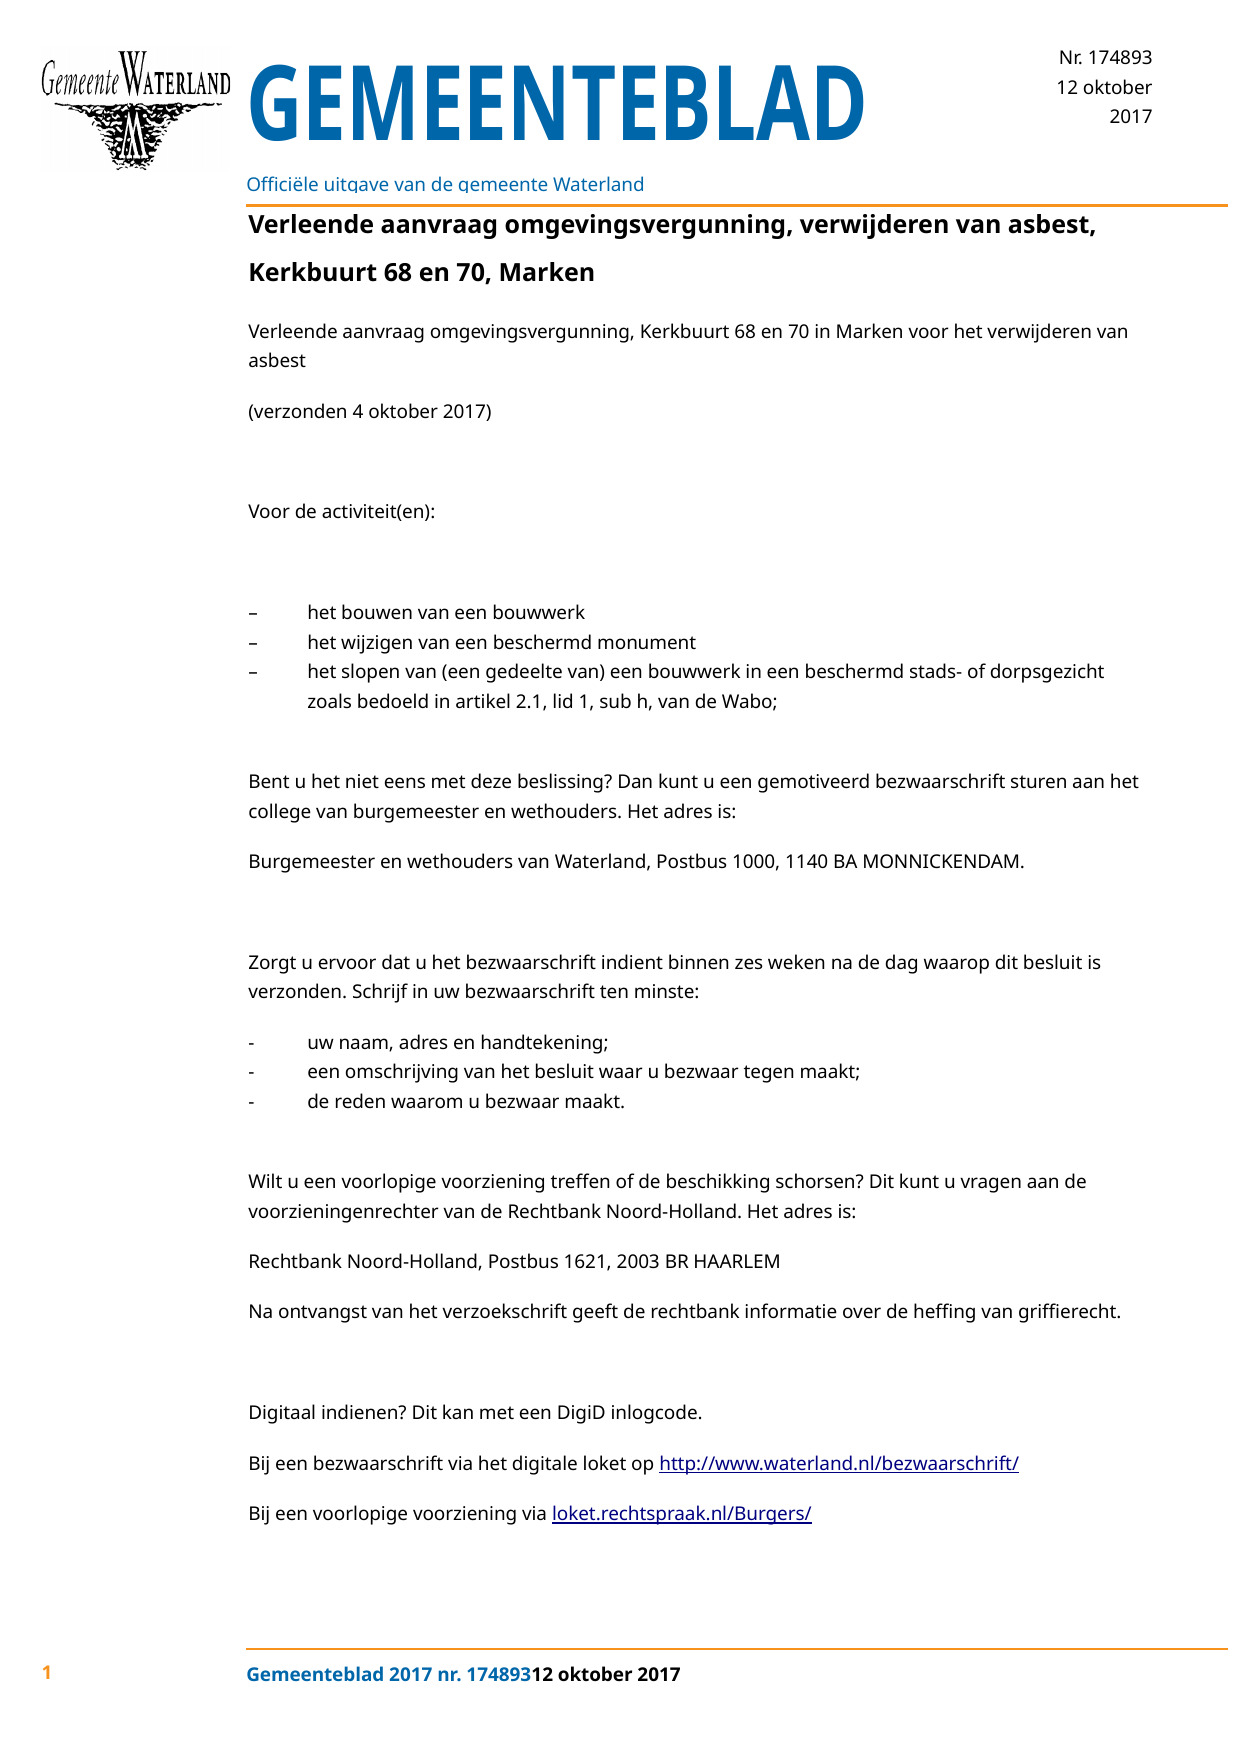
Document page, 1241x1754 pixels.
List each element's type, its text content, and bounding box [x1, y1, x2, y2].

text Bij een voorlopige voorziening via loket.rechtspraak.nl/Burgers/ [248, 1500, 1152, 1526]
text Digitaal indienen? Dit kan met een DigiD inlogcode. [248, 1399, 1152, 1425]
list het wijzigen van een beschermd monument [248, 629, 1152, 655]
text Zorgt u ervoor dat u het bezwaarschrift indient binnen zes weken na de dag waarop dit besluit is verzonden. Schrijf in uw bezwaarschrift ten minste: [248, 949, 1152, 1004]
text (verzonden 4 oktober 2017) [248, 398, 1152, 424]
list uw naam, adres en handtekening; [248, 1029, 1152, 1055]
text Bij een bezwaarschrift via het digitale loket op http://www.waterland.nl/bezwaarschrift/ [248, 1450, 1152, 1476]
text Verleende aanvraag omgevingsvergunning, verwijderen van asbest, Kerkbuurt 68 en 70, Marken [248, 207, 1152, 288]
text Rechtbank Noord-Holland, Postbus 1621, 2003 BR HAARLEM [248, 1248, 1152, 1274]
list het slopen van (een gedeelte van) een bouwwerk in een beschermd stads- of dorpsgezicht zoals bedoeld in artikel 2.1, lid 1, sub h, van de Wabo; [248, 659, 1152, 714]
text Na ontvangst van het verzoekschrift geeft de rechtbank informatie over de heffing van griffierecht. [248, 1299, 1152, 1324]
list het bouwen van een bouwwerk [248, 599, 1152, 625]
list de reden waarom u bezwaar maakt. [248, 1088, 1152, 1114]
text Verleende aanvraag omgevingsvergunning, Kerkbuurt 68 en 70 in Marken voor het verwijderen van asbest [248, 318, 1152, 373]
text Burgemeester en wethouders van Waterland, Postbus 1000, 1140 BA MONNICKENDAM. [248, 848, 1152, 874]
text Wilt u een voorlopige voorziening treffen of de beschikking schorsen? Dit kunt u vragen aan de voorzieningenrechter van de Rechtbank Noord-Holland. Het adres is: [248, 1168, 1152, 1224]
text Voor de activiteit(en): [248, 499, 1152, 524]
picture [41, 47, 231, 172]
list een omschrijving van het besluit waar u bezwaar tegen maakt; [248, 1059, 1152, 1084]
text Bent u het niet eens met deze beslissing? Dan kunt u een gemotiveerd bezwaarschrift sturen aan het college van burgemeester en wethouders. Het adres is: [248, 768, 1152, 824]
